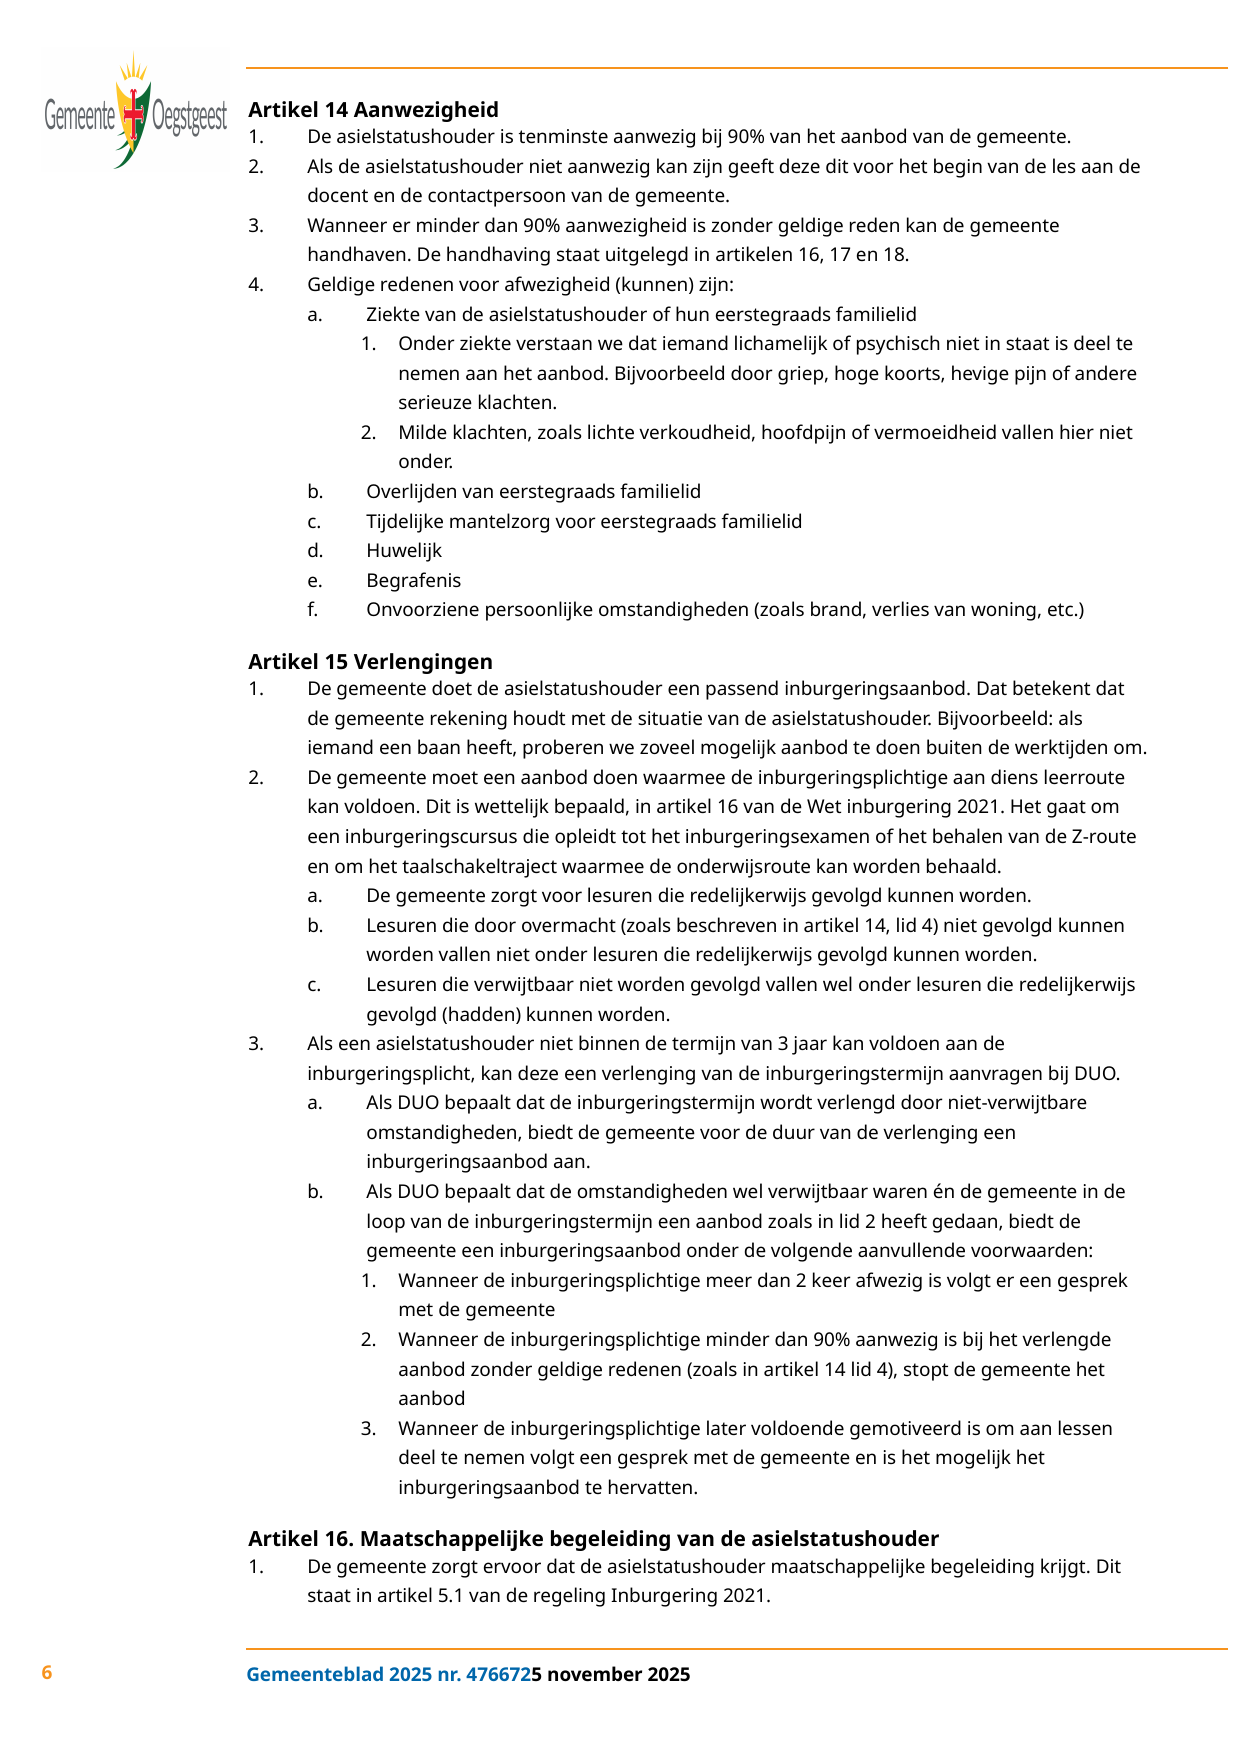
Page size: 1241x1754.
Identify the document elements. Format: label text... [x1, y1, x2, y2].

list Huwelijk [307, 537, 1152, 563]
list Onder ziekte verstaan we dat iemand lichamelijk of psychisch niet in staat is deel te nemen aan het aanbod. Bijvoorbeeld door griep, hoge koorts, hevige pijn of andere serieuze klachten. [361, 330, 1152, 415]
list Overlijden van eerstegraads familielid [307, 478, 1152, 504]
list Milde klachten, zoals lichte verkoudheid, hoofdpijn of vermoeidheid vallen hier niet onder. [361, 419, 1152, 474]
list Wanneer de inburgeringsplichtige minder dan 90% aanwezig is bij het verlengde aanbod zonder geldige redenen (zoals in artikel 14 lid 4), stopt de gemeente het aanbod [361, 1326, 1152, 1411]
list Onvoorziene persoonlijke omstandigheden (zoals brand, verlies van woning, etc.) [307, 597, 1152, 622]
list Begrafenis [307, 567, 1152, 593]
list De gemeente zorgt voor lesuren die redelijkerwijs gevolgd kunnen worden. [307, 882, 1152, 908]
list Als een asielstatushouder niet binnen de termijn van 3 jaar kan voldoen aan de inburgeringsplicht, kan deze een verlenging van de inburgeringstermijn aanvragen bij DUO. [248, 1030, 1152, 1086]
list De asielstatushouder is tenminste aanwezig bij 90% van het aanbod van de gemeente. [248, 123, 1152, 149]
list Als DUO bepaalt dat de inburgeringstermijn wordt verlengd door niet-verwijtbare omstandigheden, biedt de gemeente voor de duur van de verlenging een inburgeringsaanbod aan. [307, 1089, 1152, 1174]
list De gemeente zorgt ervoor dat de asielstatushouder maatschappelijke begeleiding krijgt. Dit staat in artikel 5.1 van de regeling Inburgering 2021. [248, 1553, 1152, 1608]
list Als DUO bepaalt dat de omstandigheden wel verwijtbaar waren én de gemeente in de loop van de inburgeringstermijn een aanbod zoals in lid 2 heeft gedaan, biedt de gemeente een inburgeringsaanbod onder de volgende aanvullende voorwaarden: [307, 1178, 1152, 1263]
text Artikel 14 Aanwezigheid [248, 95, 1152, 123]
text Artikel 15 Verlengingen [248, 647, 1152, 675]
list Wanneer er minder dan 90% aanwezigheid is zonder geldige reden kan de gemeente handhaven. De handhaving staat uitgelegd in artikelen 16, 17 en 18. [248, 212, 1152, 267]
list De gemeente moet een aanbod doen waarmee de inburgeringsplichtige aan diens leerroute kan voldoen. Dit is wettelijk bepaald, in artikel 16 van de Wet inburgering 2021. Het gaat om een inburgeringscursus die opleidt tot het inburgeringsexamen of het behalen van de Z-route en om het taalschakeltraject waarmee de onderwijsroute kan worden behaald. [248, 764, 1152, 879]
list Ziekte van de asielstatushouder of hun eerstegraads familielid [307, 301, 1152, 326]
list Als de asielstatushouder niet aanwezig kan zijn geeft deze dit voor het begin van de les aan de docent en de contactpersoon van de gemeente. [248, 153, 1152, 208]
list Wanneer de inburgeringsplichtige meer dan 2 keer afwezig is volgt er een gesprek met de gemeente [361, 1267, 1152, 1322]
list Lesuren die verwijtbaar niet worden gevolgd vallen wel onder lesuren die redelijkerwijs gevolgd (hadden) kunnen worden. [307, 971, 1152, 1027]
list Geldige redenen voor afwezigheid (kunnen) zijn: [248, 271, 1152, 297]
text Artikel 16. Maatschappelijke begeleiding van de asielstatushouder [248, 1524, 1152, 1553]
picture [41, 47, 231, 172]
list Wanneer de inburgeringsplichtige later voldoende gemotiveerd is om aan lessen deel te nemen volgt een gesprek met de gemeente en is het mogelijk het inburgeringsaanbod te hervatten. [361, 1415, 1152, 1500]
list Tijdelijke mantelzorg voor eerstegraads familielid [307, 508, 1152, 533]
list Lesuren die door overmacht (zoals beschreven in artikel 14, lid 4) niet gevolgd kunnen worden vallen niet onder lesuren die redelijkerwijs gevolgd kunnen worden. [307, 912, 1152, 967]
list De gemeente doet de asielstatushouder een passend inburgeringsaanbod. Dat betekent dat de gemeente rekening houdt met de situatie van de asielstatushouder. Bijvoorbeeld: als iemand een baan heeft, proberen we zoveel mogelijk aanbod te doen buiten de werktijden om. [248, 675, 1152, 760]
